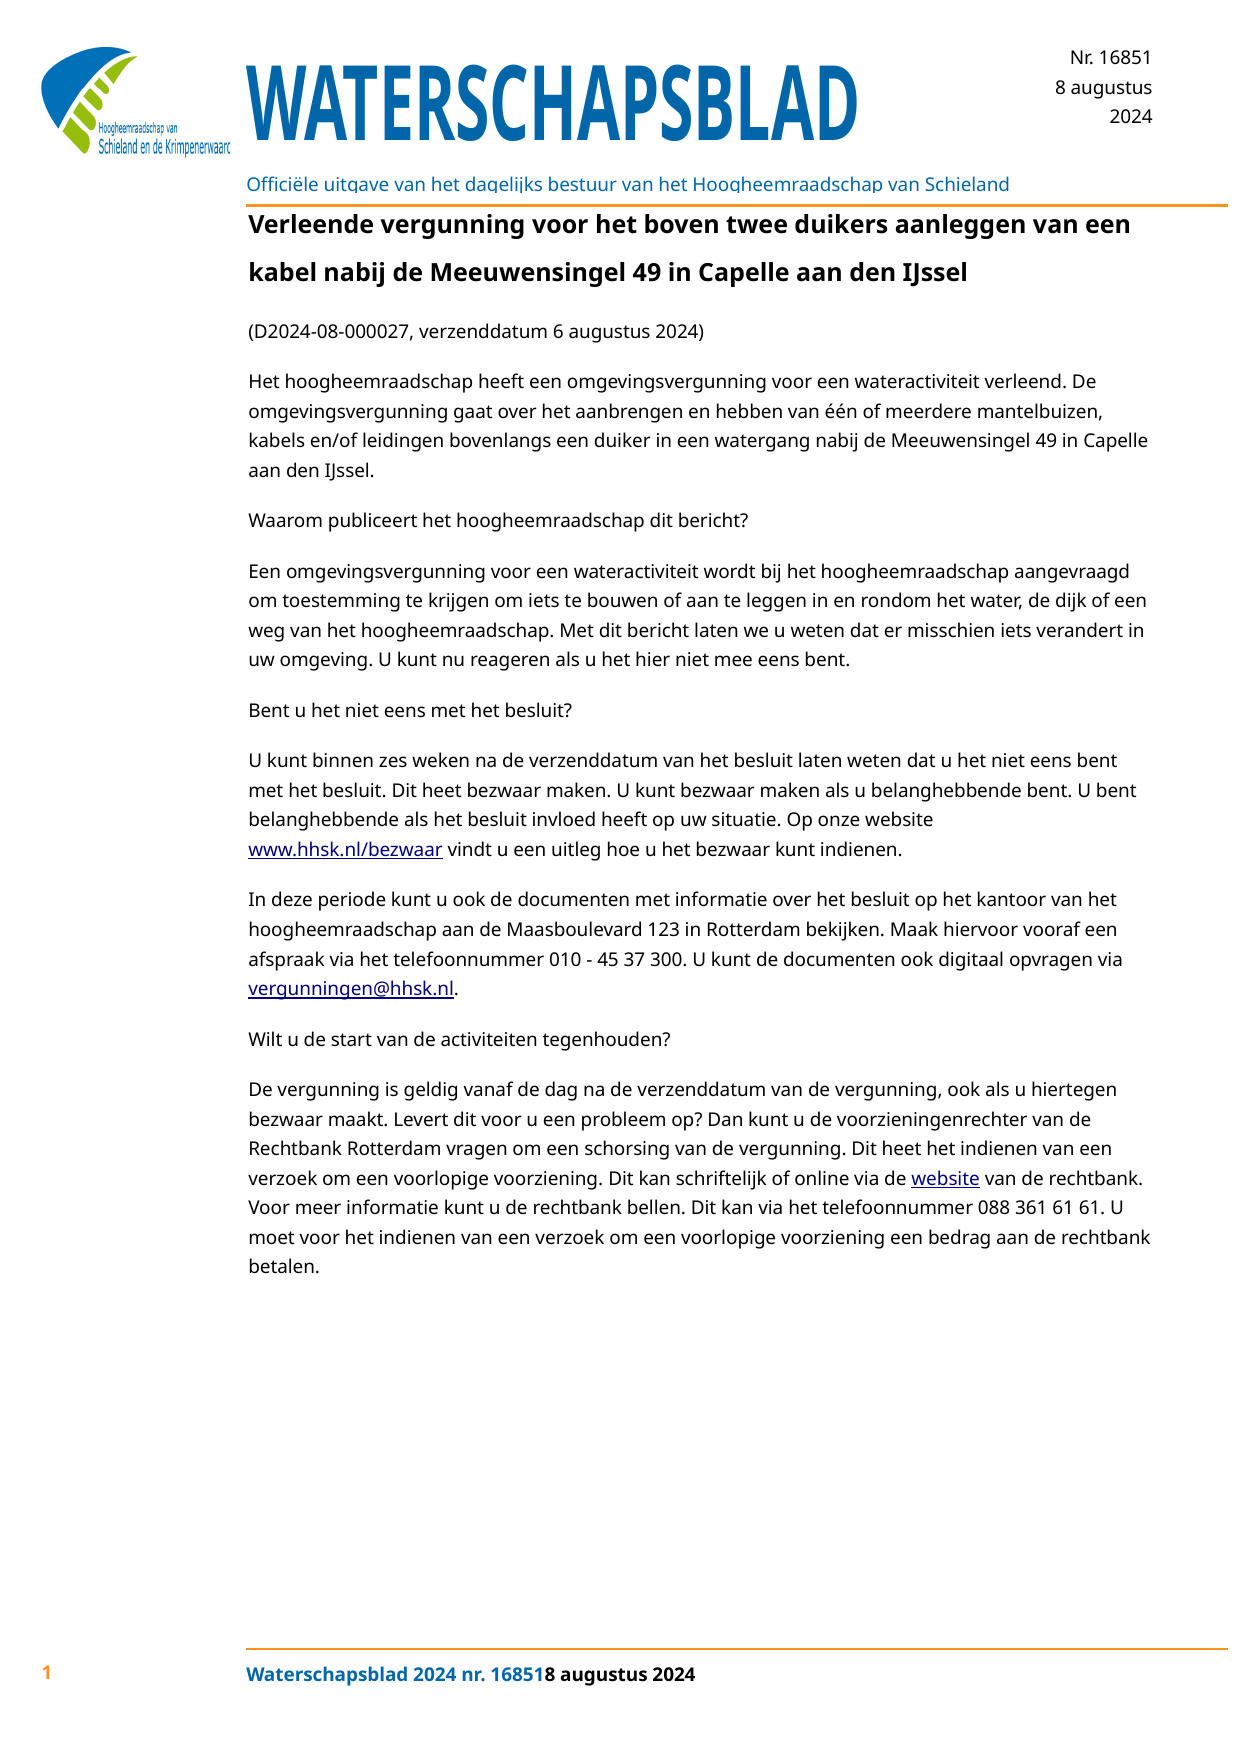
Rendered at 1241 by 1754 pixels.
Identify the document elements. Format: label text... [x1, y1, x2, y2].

text Het hoogheemraadschap heeft een omgevingsvergunning voor een wateractiviteit verleend. De omgevingsvergunning gaat over het aanbrengen en hebben van één of meerdere mantelbuizen, kabels en/of leidingen bovenlangs een duiker in een watergang nabij de Meeuwensingel 49 in Capelle aan den IJssel. [248, 368, 1152, 483]
text In deze periode kunt u ook de documenten met informatie over het besluit op het kantoor van het hoogheemraadschap aan de Maasboulevard 123 in Rotterdam bekijken. Maak hiervoor vooraf een afspraak via het telefoonnummer 010 - 45 37 300. U kunt de documenten ook digitaal opvragen via vergunningen@hhsk.nl. [248, 887, 1152, 1001]
picture [41, 47, 231, 172]
text Waarom publiceert het hoogheemraadschap dit bericht? [248, 507, 1152, 533]
text Een omgevingsvergunning voor een wateractiviteit wordt bij het hoogheemraadschap aangevraagd om toestemming te krijgen om iets te bouwen of aan te leggen in en rondom het water, de dijk of een weg van het hoogheemraadschap. Met dit bericht laten we u weten dat er misschien iets verandert in uw omgeving. U kunt nu reageren als u het hier niet mee eens bent. [248, 558, 1152, 672]
text U kunt binnen zes weken na de verzenddatum van het besluit laten weten dat u het niet eens bent met het besluit. Dit heet bezwaar maken. U kunt bezwaar maken als u belanghebbende bent. U bent belanghebbende als het besluit invloed heeft op uw situatie. Op onze website www.hhsk.nl/bezwaar vindt u een uitleg hoe u het bezwaar kunt indienen. [248, 747, 1152, 862]
text Bent u het niet eens met het besluit? [248, 697, 1152, 723]
text Verleende vergunning voor het boven twee duikers aanleggen van een kabel nabij de Meeuwensingel 49 in Capelle aan den IJssel [248, 207, 1152, 288]
text Wilt u de start van de activiteiten tegenhouden? [248, 1026, 1152, 1052]
text (D2024-08-000027, verzenddatum 6 augustus 2024) [248, 318, 1152, 344]
text De vergunning is geldig vanaf de dag na de verzenddatum van de vergunning, ook als u hiertegen bezwaar maakt. Levert dit voor u een probleem op? Dan kunt u de voorzieningenrechter van de Rechtbank Rotterdam vragen om een schorsing van de vergunning. Dit heet het indienen van een verzoek om een voorlopige voorziening. Dit kan schriftelijk of online via de website van de rechtbank. Voor meer informatie kunt u de rechtbank bellen. Dit kan via het telefoonnummer 088 361 61 61. U moet voor het indienen van een verzoek om een voorlopige voorziening een bedrag aan de rechtbank betalen. [248, 1076, 1152, 1279]
